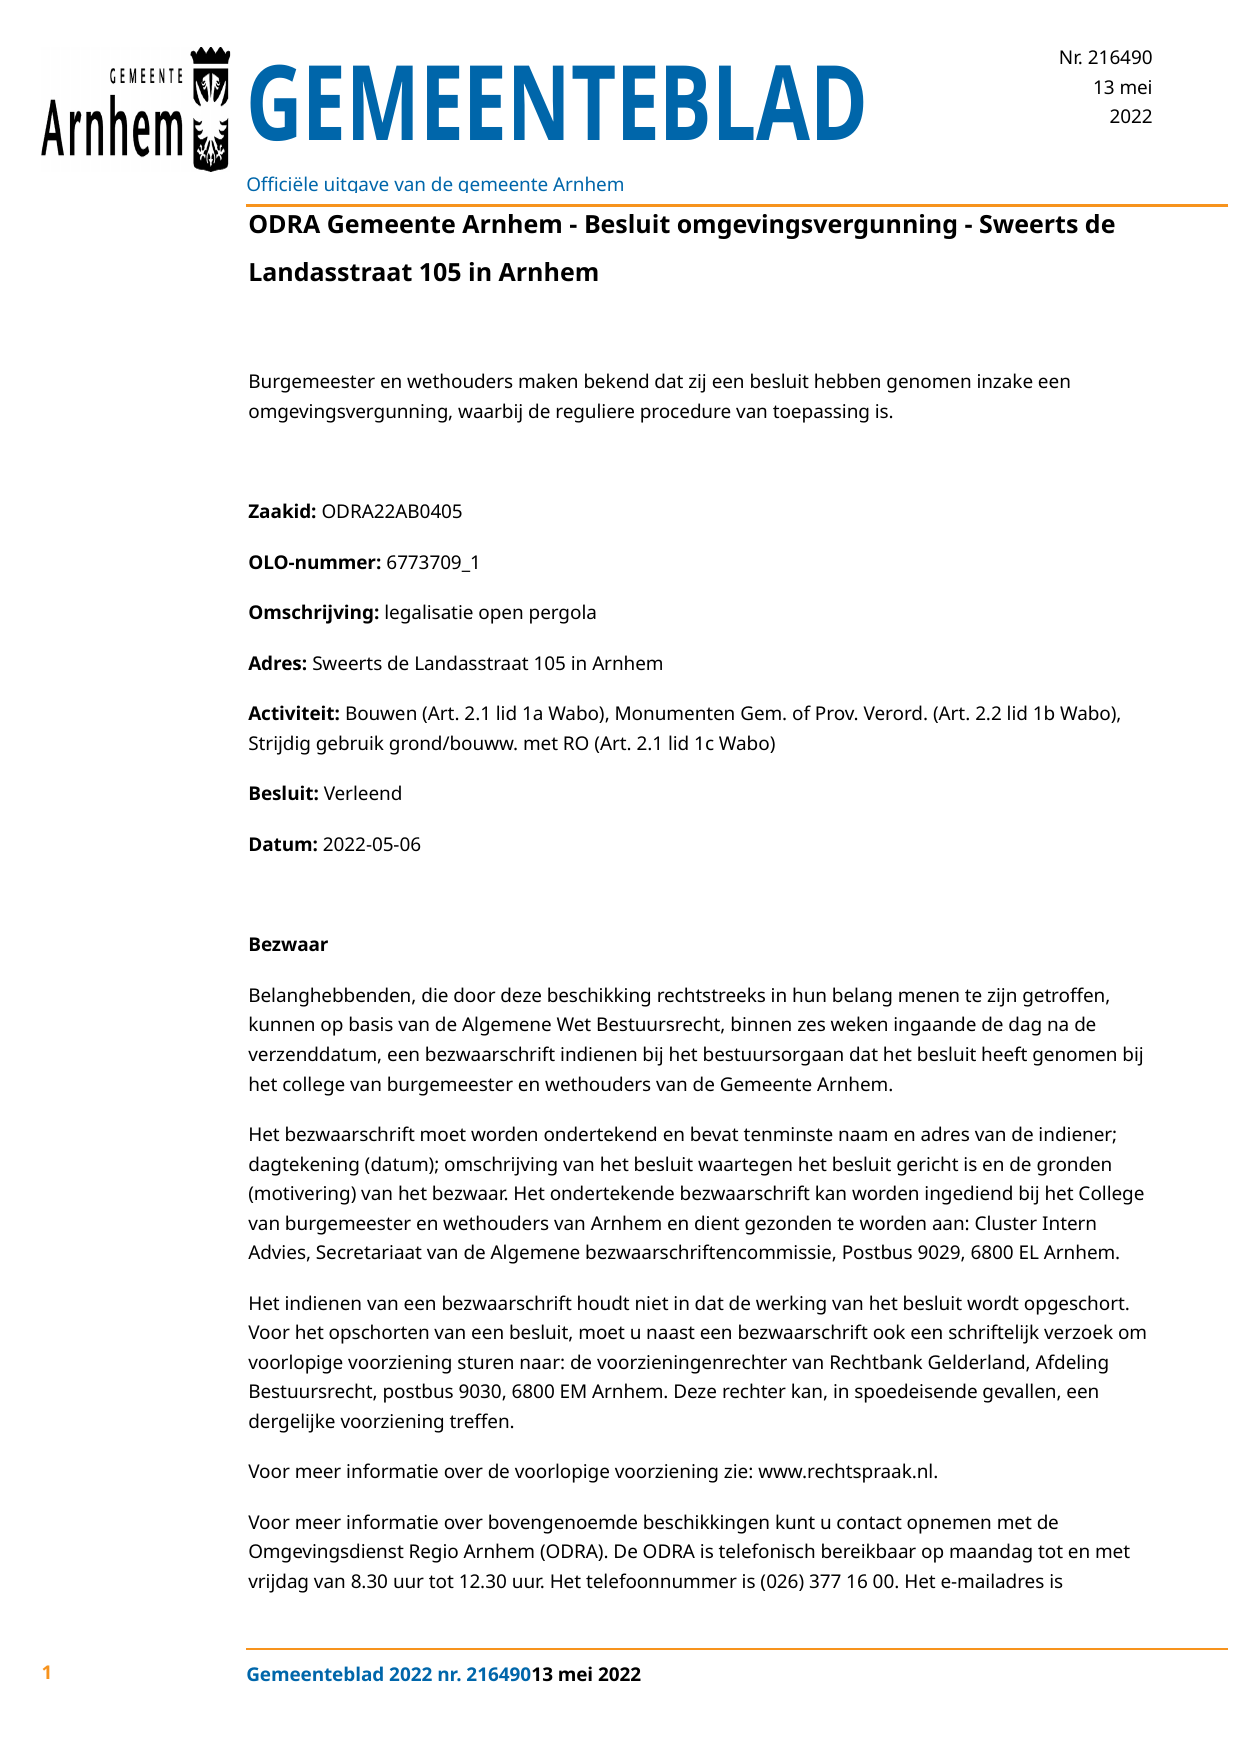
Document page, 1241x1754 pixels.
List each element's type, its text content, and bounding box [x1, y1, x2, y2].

picture [41, 47, 231, 172]
text Zaakid: ODRA22AB0405 [248, 499, 1152, 524]
text OLO-nummer: 6773709_1 [248, 549, 1152, 575]
text Het indienen van een bezwaarschrift houdt niet in dat de werking van het besluit wordt opgeschort. Voor het opschorten van een besluit, moet u naast een bezwaarschrift ook een schriftelijk verzoek om voorlopige voorziening sturen naar: de voorzieningenrechter van Rechtbank Gelderland, Afdeling Bestuursrecht, postbus 9030, 6800 EM Arnhem. Deze rechter kan, in spoedeisende gevallen, een dergelijke voorziening treffen. [248, 1290, 1152, 1434]
text Adres: Sweerts de Landasstraat 105 in Arnhem [248, 650, 1152, 676]
text Bezwaar [248, 932, 1152, 957]
text Burgemeester en wethouders maken bekend dat zij een besluit hebben genomen inzake een omgevingsvergunning, waarbij de reguliere procedure van toepassing is. [248, 368, 1152, 424]
text Besluit: Verleend [248, 780, 1152, 806]
text Voor meer informatie over bovengenoemde beschikkingen kunt u contact opnemen met de Omgevingsdienst Regio Arnhem (ODRA). De ODRA is telefonisch bereikbaar op maandag tot en met vrijdag van 8.30 uur tot 12.30 uur. Het telefoonnummer is (026) 377 16 00. Het e-mailadres is [248, 1509, 1152, 1594]
text Voor meer informatie over de voorlopige voorziening zie: www.rechtspraak.nl. [248, 1459, 1152, 1484]
text Datum: 2022-05-06 [248, 831, 1152, 857]
text Belanghebbenden, die door deze beschikking rechtstreeks in hun belang menen te zijn getroffen, kunnen op basis van de Algemene Wet Bestuursrecht, binnen zes weken ingaande de dag na de verzenddatum, een bezwaarschrift indienen bij het bestuursorgaan dat het besluit heeft genomen bij het college van burgemeester en wethouders van de Gemeente Arnhem. [248, 982, 1152, 1097]
text Omschrijving: legalisatie open pergola [248, 599, 1152, 625]
text Het bezwaarschrift moet worden ondertekend en bevat tenminste naam en adres van de indiener; dagtekening (datum); omschrijving van het besluit waartegen het besluit gericht is en de gronden (motivering) van het bezwaar. Het ondertekende bezwaarschrift kan worden ingediend bij het College van burgemeester en wethouders van Arnhem en dient gezonden te worden aan: Cluster Intern Advies, Secretariaat van de Algemene bezwaarschriftencommissie, Postbus 9029, 6800 EL Arnhem. [248, 1121, 1152, 1265]
text Activiteit: Bouwen (Art. 2.1 lid 1a Wabo), Monumenten Gem. of Prov. Verord. (Art. 2.2 lid 1b Wabo), Strijdig gebruik grond/bouww. met RO (Art. 2.1 lid 1c Wabo) [248, 700, 1152, 756]
text ODRA Gemeente Arnhem - Besluit omgevingsvergunning - Sweerts de Landasstraat 105 in Arnhem [248, 207, 1152, 288]
